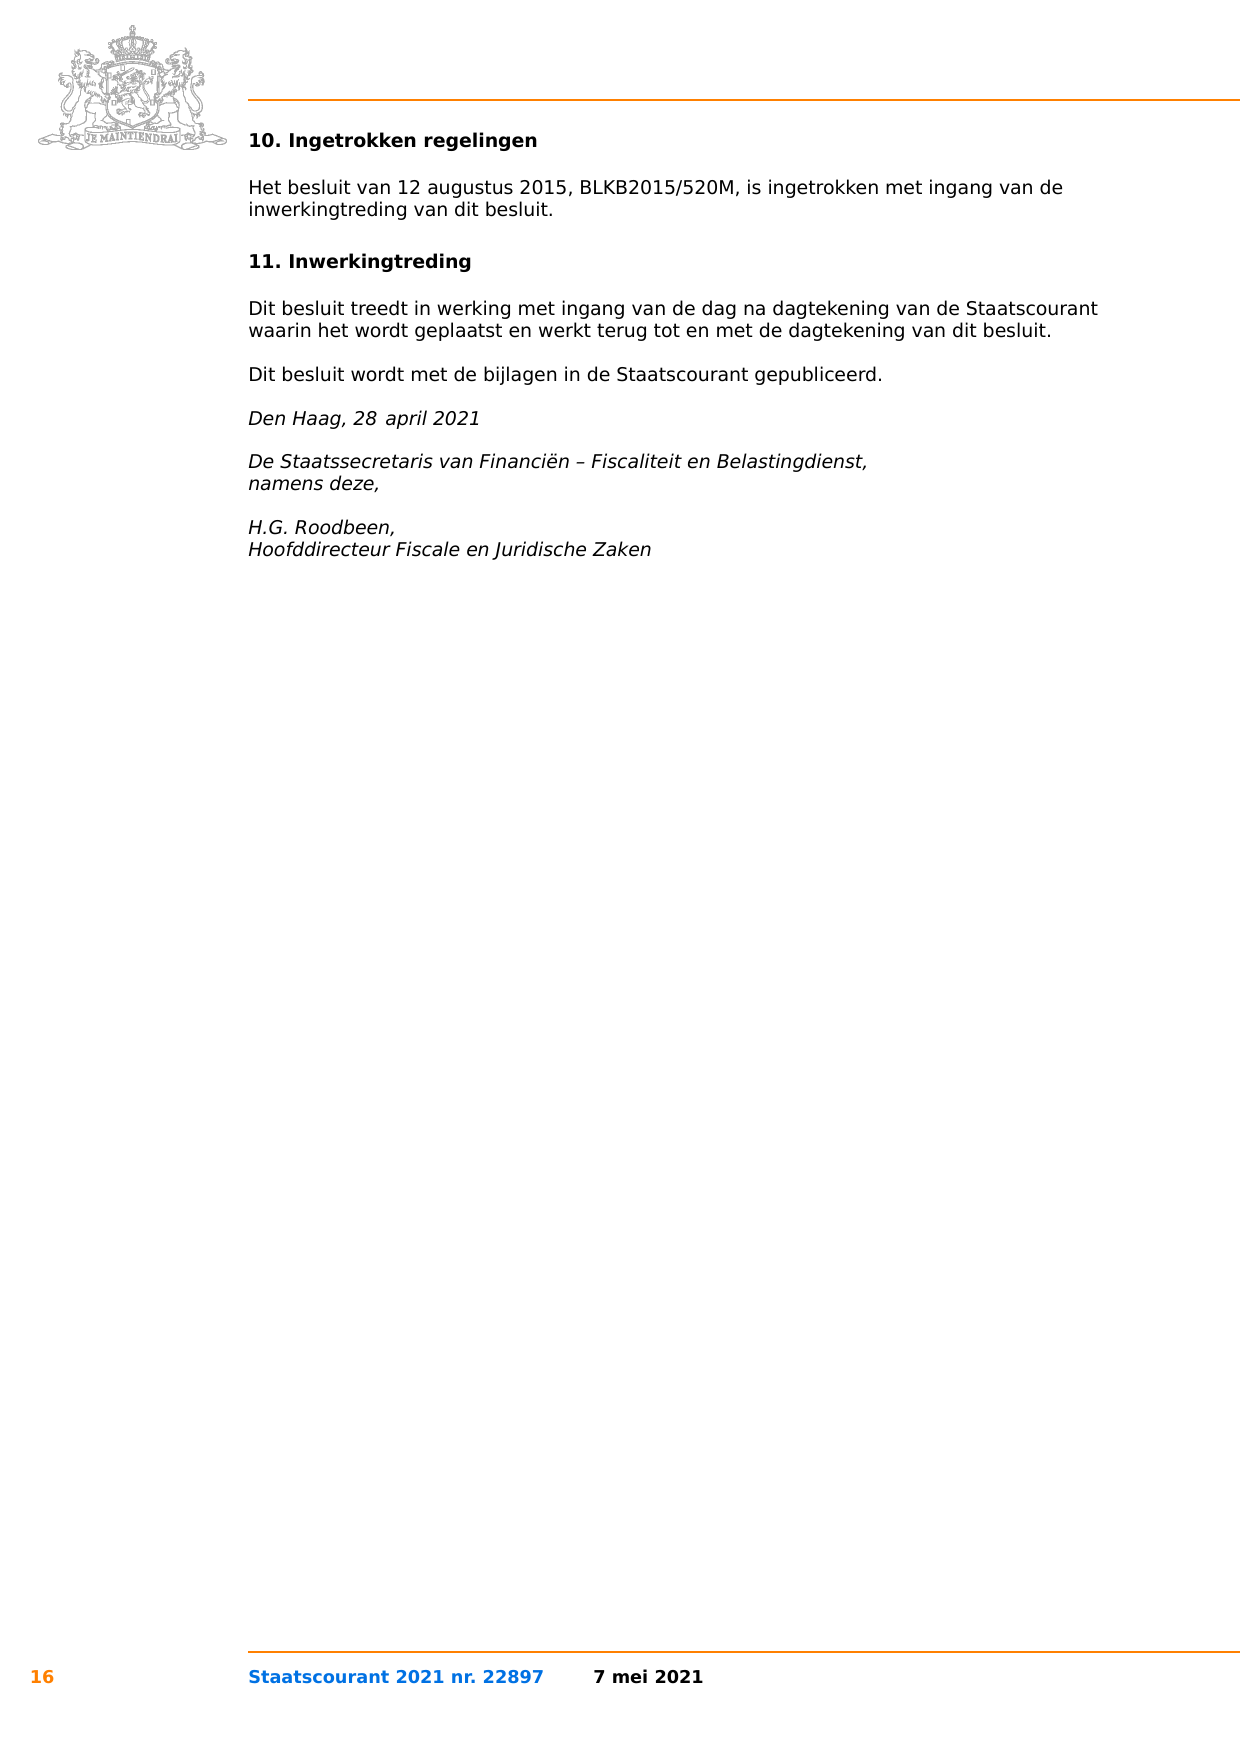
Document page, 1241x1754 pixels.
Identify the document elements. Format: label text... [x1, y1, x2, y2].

subtitle 11. Inwerkingtreding [248, 251, 1163, 273]
subtitle 10. Ingetrokken regelingen [248, 130, 1163, 152]
text Het besluit van 12 augustus 2015, BLKB2015/520M, is ingetrokken met ingang van de inwerkingtreding van dit besluit. [248, 177, 1163, 221]
text Den Haag, 28 april 2021 [248, 407, 1163, 429]
text Dit besluit treedt in werking met ingang van de dag na dagtekening van de Staatscourant waarin het wordt geplaatst en werkt terug tot en met de dagtekening van dit besluit. [248, 298, 1163, 342]
text De Staatssecretaris van Financiën – Fiscaliteit en Belastingdienst, namens deze, H.G. Roodbeen, Hoofddirecteur Fiscale en Juridische Zaken [248, 451, 1163, 561]
picture [38, 25, 227, 150]
text Dit besluit wordt met de bijlagen in de Staatscourant gepubliceerd. [248, 364, 1163, 386]
